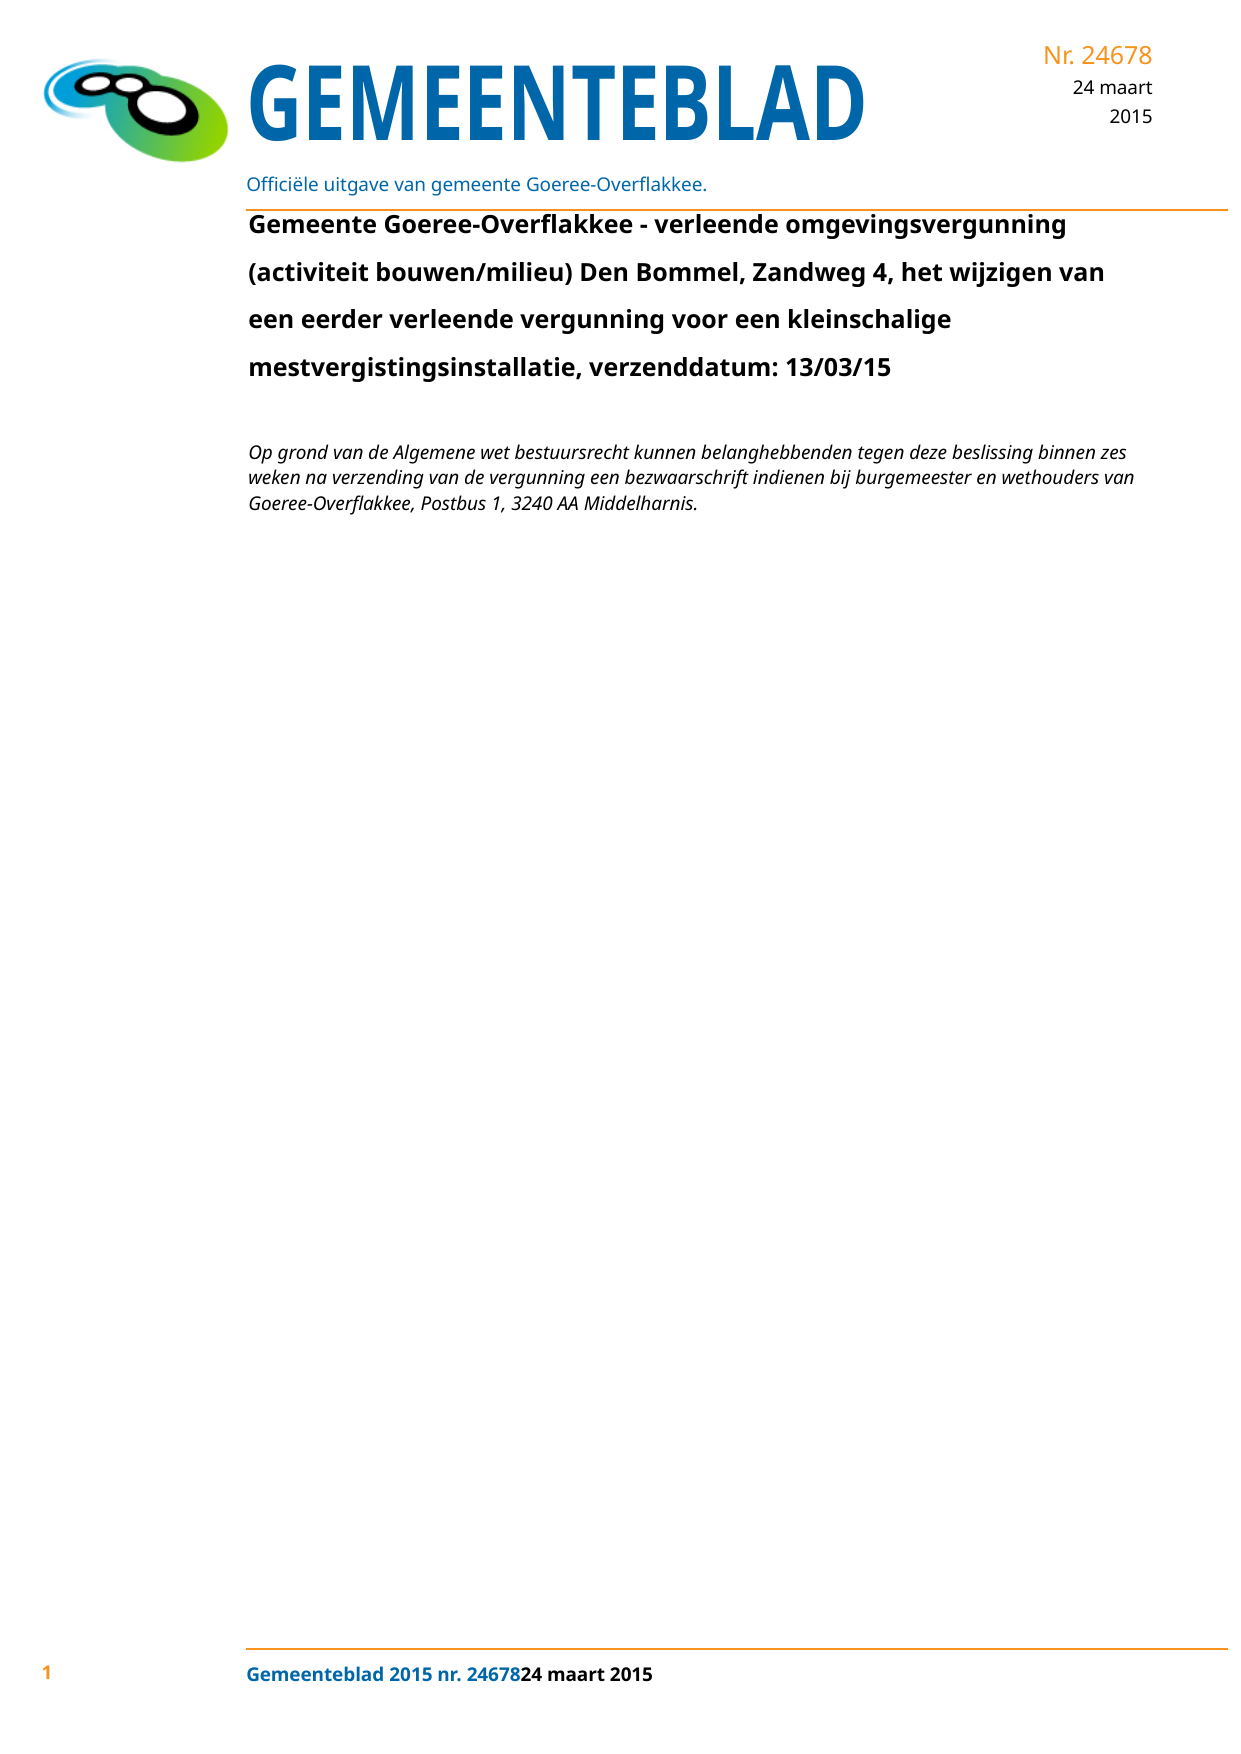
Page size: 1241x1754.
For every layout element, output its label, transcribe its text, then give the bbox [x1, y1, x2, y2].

text Op grond van de Algemene wet bestuursrecht kunnen belanghebbenden tegen deze beslissing binnen zes weken na verzending van de vergunning een bezwaarschrift indienen bij burgemeester en wethouders van Goeree-Overflakkee, Postbus 1, 3240 AA Middelharnis. [248, 439, 1152, 516]
text Gemeente Goeree-Overflakkee - verleende omgevingsvergunning (activiteit bouwen/milieu) Den Bommel, Zandweg 4, het wijzigen van een eerder verleende vergunning voor een kleinschalige mestvergistingsinstallatie, verzenddatum: 13/03/15 [248, 211, 1152, 384]
picture [41, 47, 231, 172]
